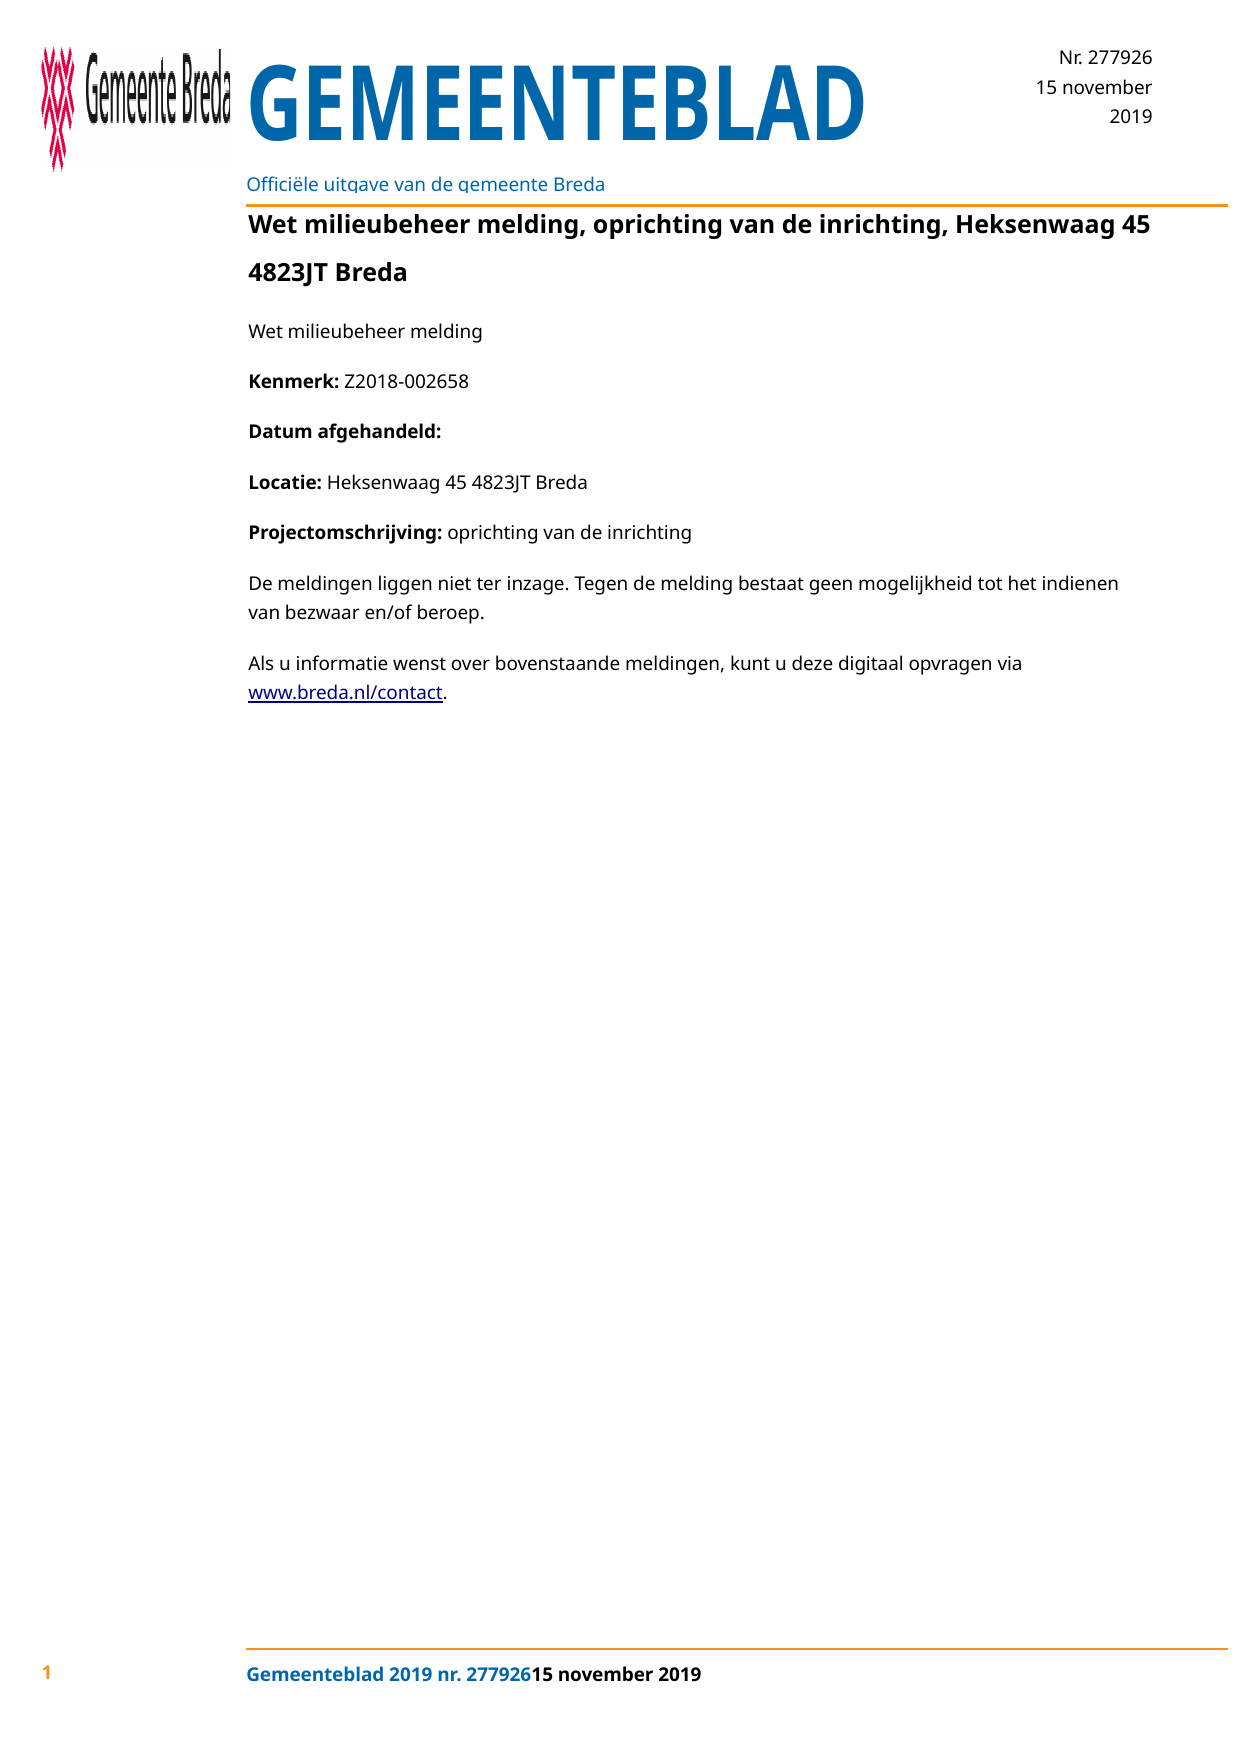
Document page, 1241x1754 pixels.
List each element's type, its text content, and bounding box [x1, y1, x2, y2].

text Wet milieubeheer melding [248, 318, 1152, 344]
text Wet milieubeheer melding, oprichting van de inrichting, Heksenwaag 45 4823JT Breda [248, 207, 1152, 288]
text Als u informatie wenst over bovenstaande meldingen, kunt u deze digitaal opvragen via www.breda.nl/contact. [248, 650, 1152, 705]
text Projectomschrijving: oprichting van de inrichting [248, 519, 1152, 545]
text Datum afgehandeld: [248, 419, 1152, 444]
text De meldingen liggen niet ter inzage. Tegen de melding bestaat geen mogelijkheid tot het indienen van bezwaar en/of beroep. [248, 570, 1152, 625]
picture [41, 47, 231, 172]
text Locatie: Heksenwaag 45 4823JT Breda [248, 469, 1152, 495]
text Kenmerk: Z2018-002658 [248, 368, 1152, 394]
